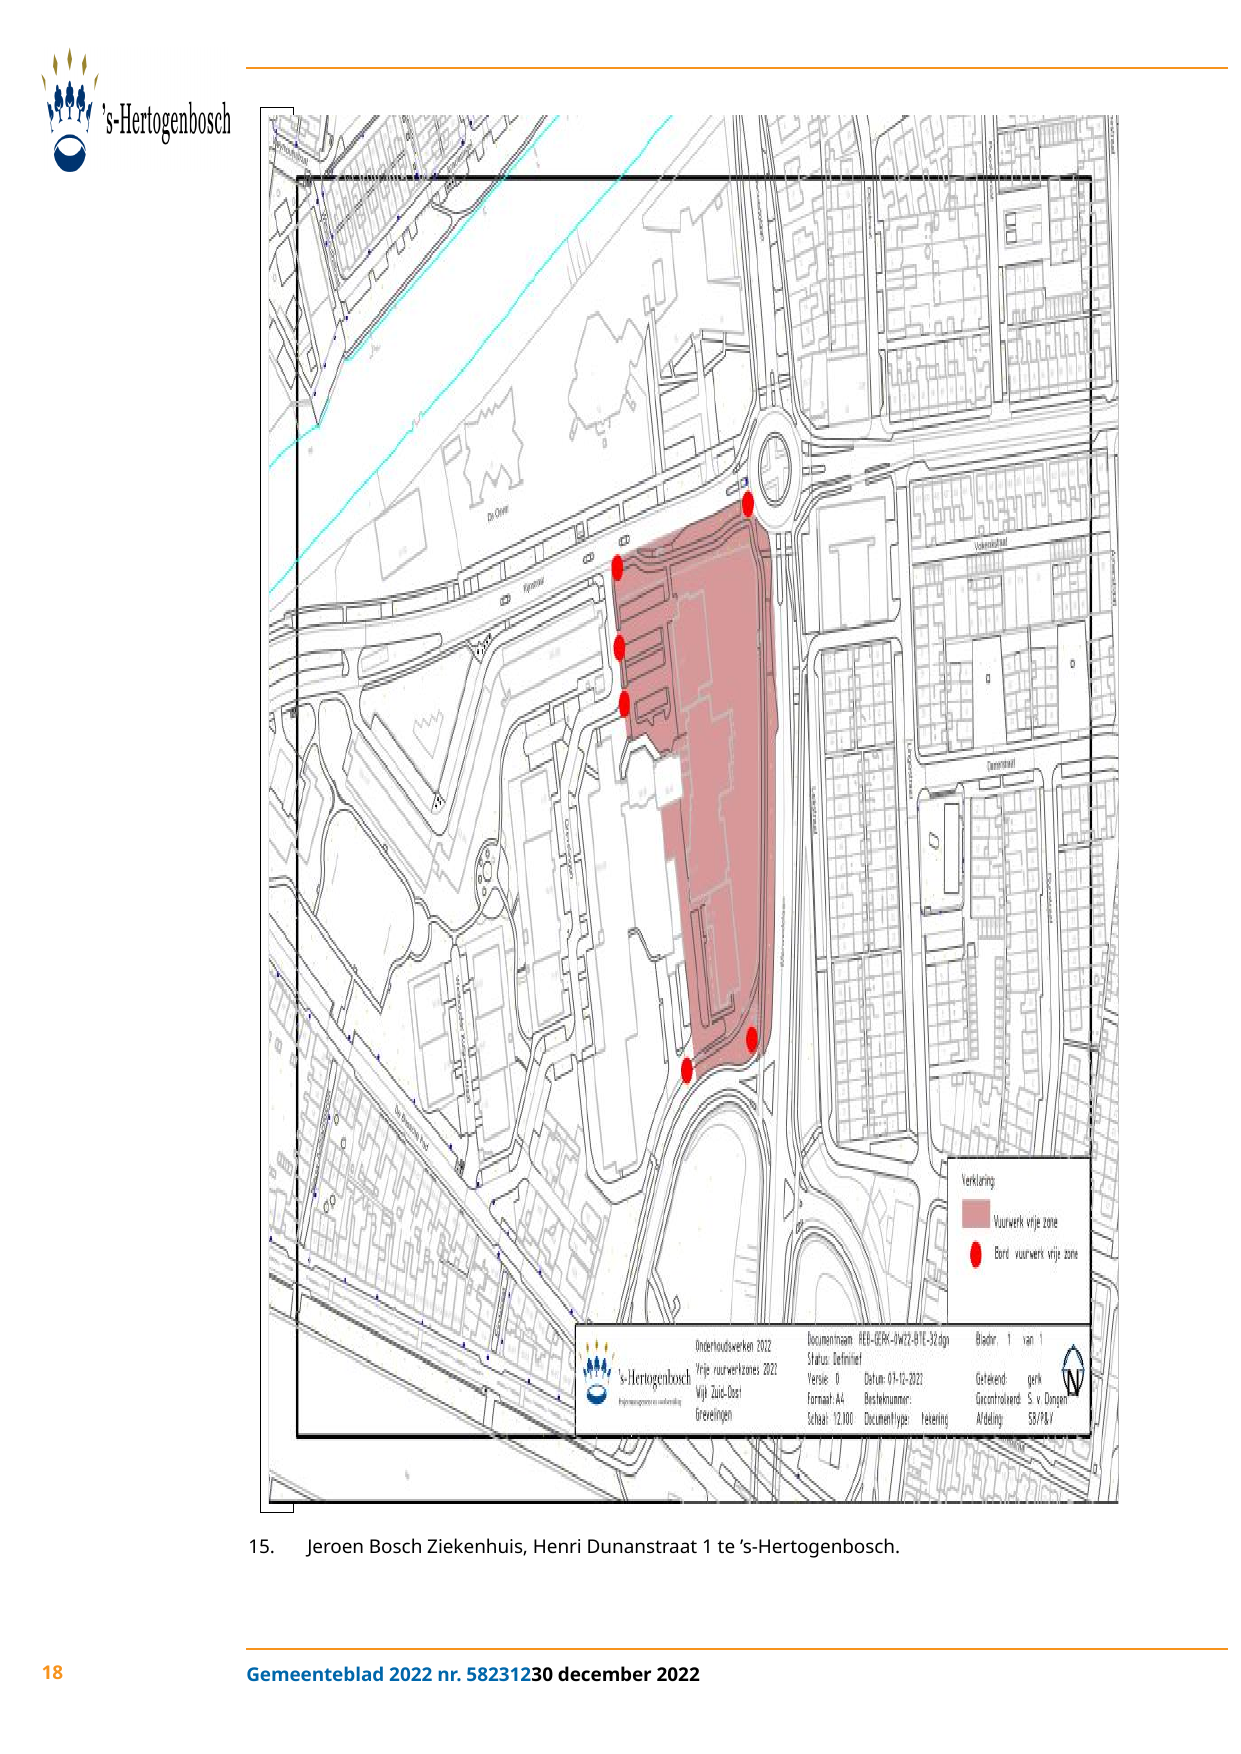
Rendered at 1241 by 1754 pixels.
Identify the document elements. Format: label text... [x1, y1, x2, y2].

picture [268, 115, 1119, 1504]
picture [41, 47, 231, 172]
list Jeroen Bosch Ziekenhuis, Henri Dunanstraat 1 te ’s-Hertogenbosch. [248, 1534, 1152, 1559]
